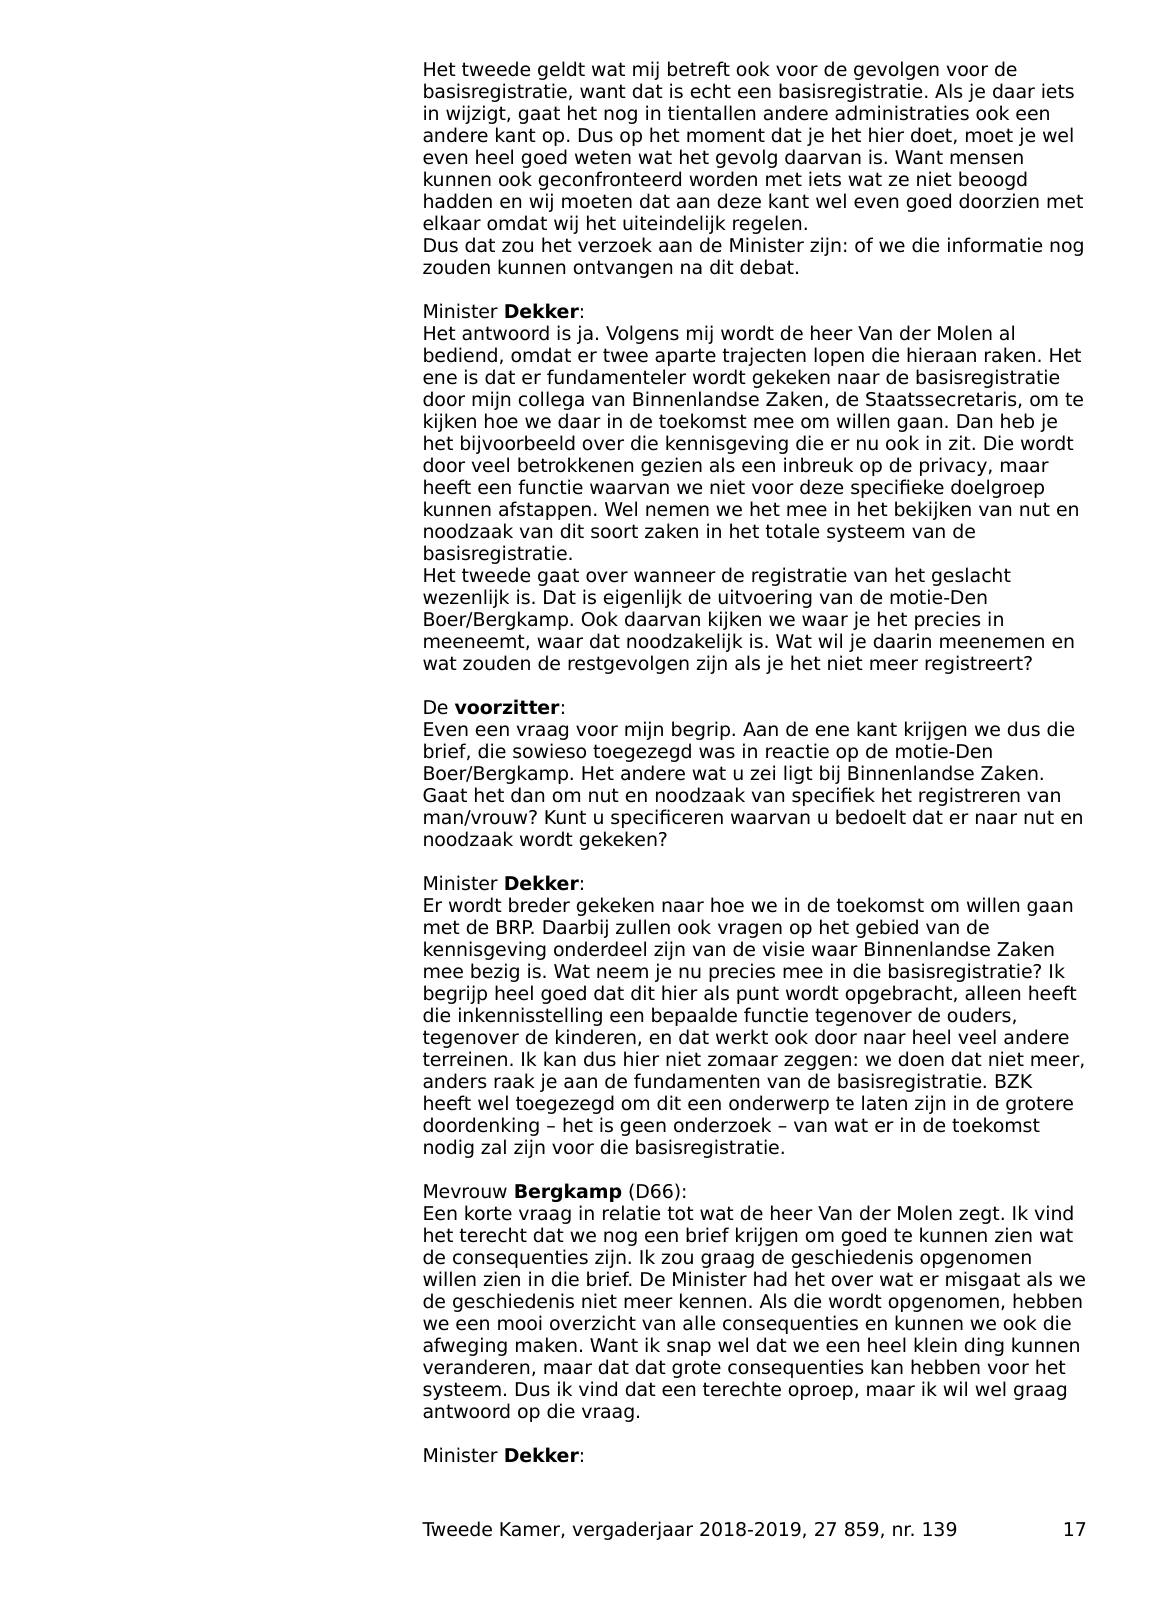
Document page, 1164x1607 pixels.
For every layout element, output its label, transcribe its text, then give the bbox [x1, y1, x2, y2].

text De voorzitter: [422, 697, 1087, 719]
text Dus dat zou het verzoek aan de Minister zijn: of we die informatie nog zouden kunnen ontvangen na dit debat. [422, 235, 1087, 279]
text Er wordt breder gekeken naar hoe we in de toekomst om willen gaan met de BRP. Daarbij zullen ook vragen op het gebied van de kennisgeving onderdeel zijn van de visie waar Binnenlandse Zaken mee bezig is. Wat neem je nu precies mee in die basisregistratie? Ik begrijp heel goed dat dit hier als punt wordt opgebracht, alleen heeft die inkennisstelling een bepaalde functie tegenover de ouders, tegenover de kinderen, en dat werkt ook door naar heel veel andere terreinen. Ik kan dus hier niet zomaar zeggen: we doen dat niet meer, anders raak je aan de fundamenten van de basisregistratie. BZK heeft wel toegezegd om dit een onderwerp te laten zijn in de grotere doordenking – het is geen onderzoek – van wat er in de toekomst nodig zal zijn voor die basisregistratie. [422, 895, 1087, 1159]
text Even een vraag voor mijn begrip. Aan de ene kant krijgen we dus die brief, die sowieso toegezegd was in reactie op de motie-Den Boer/Bergkamp. Het andere wat u zei ligt bij Binnenlandse Zaken. Gaat het dan om nut en noodzaak van specifiek het registreren van man/vrouw? Kunt u specificeren waarvan u bedoelt dat er naar nut en noodzaak wordt gekeken? [422, 719, 1087, 851]
text Een korte vraag in relatie tot wat de heer Van der Molen zegt. Ik vind het terecht dat we nog een brief krijgen om goed te kunnen zien wat de consequenties zijn. Ik zou graag de geschiedenis opgenomen willen zien in die brief. De Minister had het over wat er misgaat als we de geschiedenis niet meer kennen. Als die wordt opgenomen, hebben we een mooi overzicht van alle consequenties en kunnen we ook die afweging maken. Want ik snap wel dat we een heel klein ding kunnen veranderen, maar dat dat grote consequenties kan hebben voor het systeem. Dus ik vind dat een terechte oproep, maar ik wil wel graag antwoord op die vraag. [422, 1203, 1087, 1423]
text Minister Dekker: [422, 301, 1087, 323]
text Het tweede geldt wat mij betreft ook voor de gevolgen voor de basisregistratie, want dat is echt een basisregistratie. Als je daar iets in wijzigt, gaat het nog in tientallen andere administraties ook een andere kant op. Dus op het moment dat je het hier doet, moet je wel even heel goed weten wat het gevolg daarvan is. Want mensen kunnen ook geconfronteerd worden met iets wat ze niet beoogd hadden en wij moeten dat aan deze kant wel even goed doorzien met elkaar omdat wij het uiteindelijk regelen. [422, 59, 1087, 235]
text Het tweede gaat over wanneer de registratie van het geslacht wezenlijk is. Dat is eigenlijk de uitvoering van de motie-Den Boer/Bergkamp. Ook daarvan kijken we waar je het precies in meeneemt, waar dat noodzakelijk is. Wat wil je daarin meenemen en wat zouden de restgevolgen zijn als je het niet meer registreert? [422, 565, 1087, 675]
text Het antwoord is ja. Volgens mij wordt de heer Van der Molen al bediend, omdat er twee aparte trajecten lopen die hieraan raken. Het ene is dat er fundamenteler wordt gekeken naar de basisregistratie door mijn collega van Binnenlandse Zaken, de Staatssecretaris, om te kijken hoe we daar in de toekomst mee om willen gaan. Dan heb je het bijvoorbeeld over die kennisgeving die er nu ook in zit. Die wordt door veel betrokkenen gezien als een inbreuk op de privacy, maar heeft een functie waarvan we niet voor deze specifieke doelgroep kunnen afstappen. Wel nemen we het mee in het bekijken van nut en noodzaak van dit soort zaken in het totale systeem van de basisregistratie. [422, 323, 1087, 565]
text Minister Dekker: [422, 873, 1087, 895]
text Minister Dekker: [422, 1445, 1087, 1467]
text Mevrouw Bergkamp (D66): [422, 1181, 1087, 1203]
